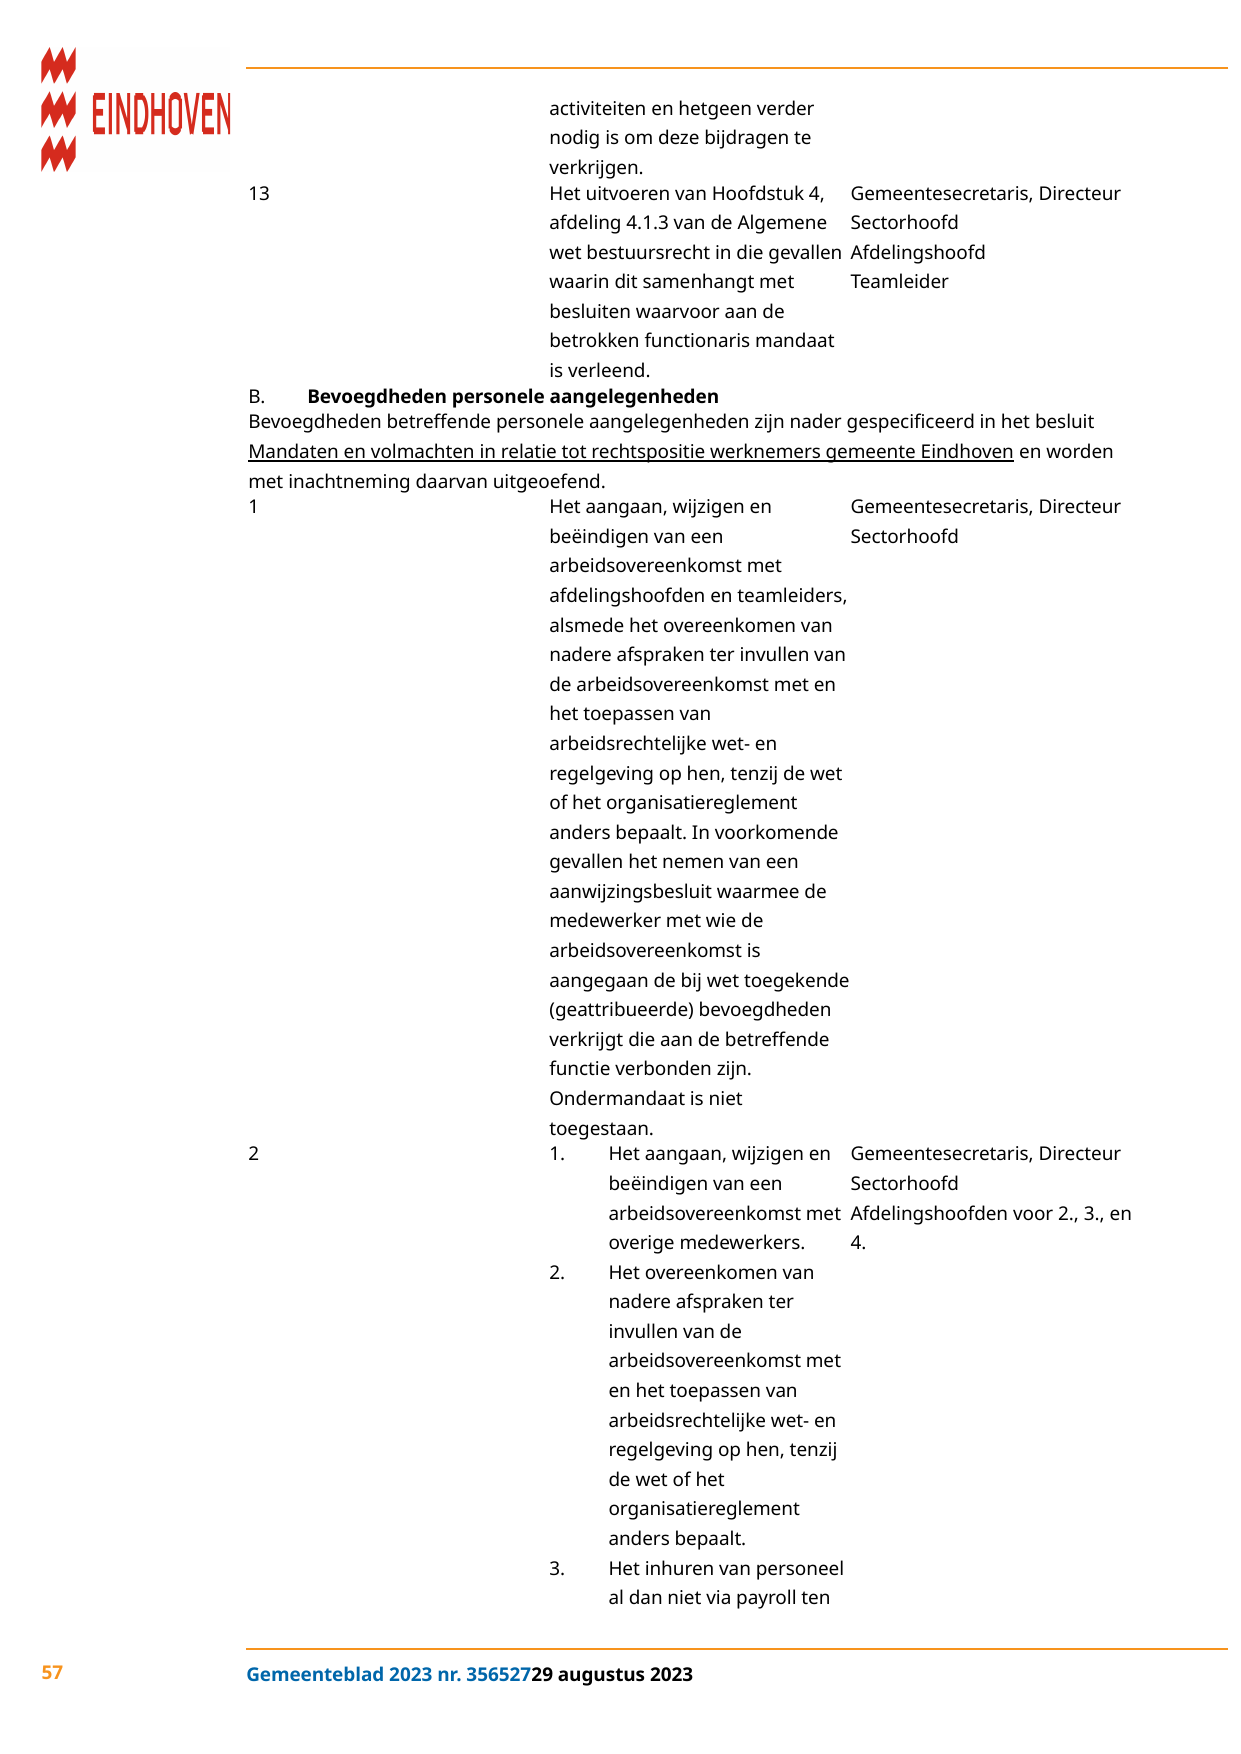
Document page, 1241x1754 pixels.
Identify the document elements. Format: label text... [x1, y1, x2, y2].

table_cell Bevoegdheden personele aangelegenheden [248, 383, 1152, 409]
table_cell Het aangaan, wijzigen en beëindigen van een arbeidsovereenkomst met overige medewerkers. Het overeenkomen van nadere afspraken ter invullen van de arbeidsovereenkomst met en het toepassen van arbeidsrechtelijke wet- en regelgeving op hen, tenzij de wet of het organisatiereglement anders bepaalt. Het inhuren van personeel al dan niet via payroll ten [549, 1141, 850, 1610]
table_cell 13 [248, 180, 549, 383]
table_cell Het uitvoeren van Hoofdstuk 4, afdeling 4.1.3 van de Algemene wet bestuursrecht in die gevallen waarin dit samenhangt met besluiten waarvoor aan de betrokken functionaris mandaat is verleend. [549, 180, 850, 383]
table_cell Bevoegdheden betreffende personele aangelegenheden zijn nader gespecificeerd in het besluit Mandaten en volmachten in relatie tot rechtspositie werknemers gemeente Eindhoven en worden met inachtneming daarvan uitgeoefend. [248, 409, 1152, 493]
table_cell [248, 95, 549, 180]
table_cell Het aangaan, wijzigen en beëindigen van een arbeidsovereenkomst met afdelingshoofden en teamleiders, alsmede het overeenkomen van nadere afspraken ter invullen van de arbeidsovereenkomst met en het toepassen van arbeidsrechtelijke wet- en regelgeving op hen, tenzij de wet of het organisatiereglement anders bepaalt. In voorkomende gevallen het nemen van een aanwijzingsbesluit waarmee de medewerker met wie de arbeidsovereenkomst is aangegaan de bij wet toegekende (geattribueerde) bevoegdheden verkrijgt die aan de betreffende functie verbonden zijn. Ondermandaat is niet toegestaan. [549, 494, 850, 1141]
picture [41, 47, 231, 172]
table_cell [850, 95, 1152, 180]
table_cell 1 [248, 494, 549, 1141]
table_cell Gemeentesecretaris, Directeur Sectorhoofd Afdelingshoofd Teamleider [850, 180, 1152, 383]
table_cell 2 [248, 1141, 549, 1610]
table_cell Gemeentesecretaris, Directeur Sectorhoofd [850, 494, 1152, 1141]
table_cell activiteiten en hetgeen verder nodig is om deze bijdragen te verkrijgen. [549, 95, 850, 180]
table_cell Gemeentesecretaris, Directeur Sectorhoofd Afdelingshoofden voor 2., 3., en 4. [850, 1141, 1152, 1610]
